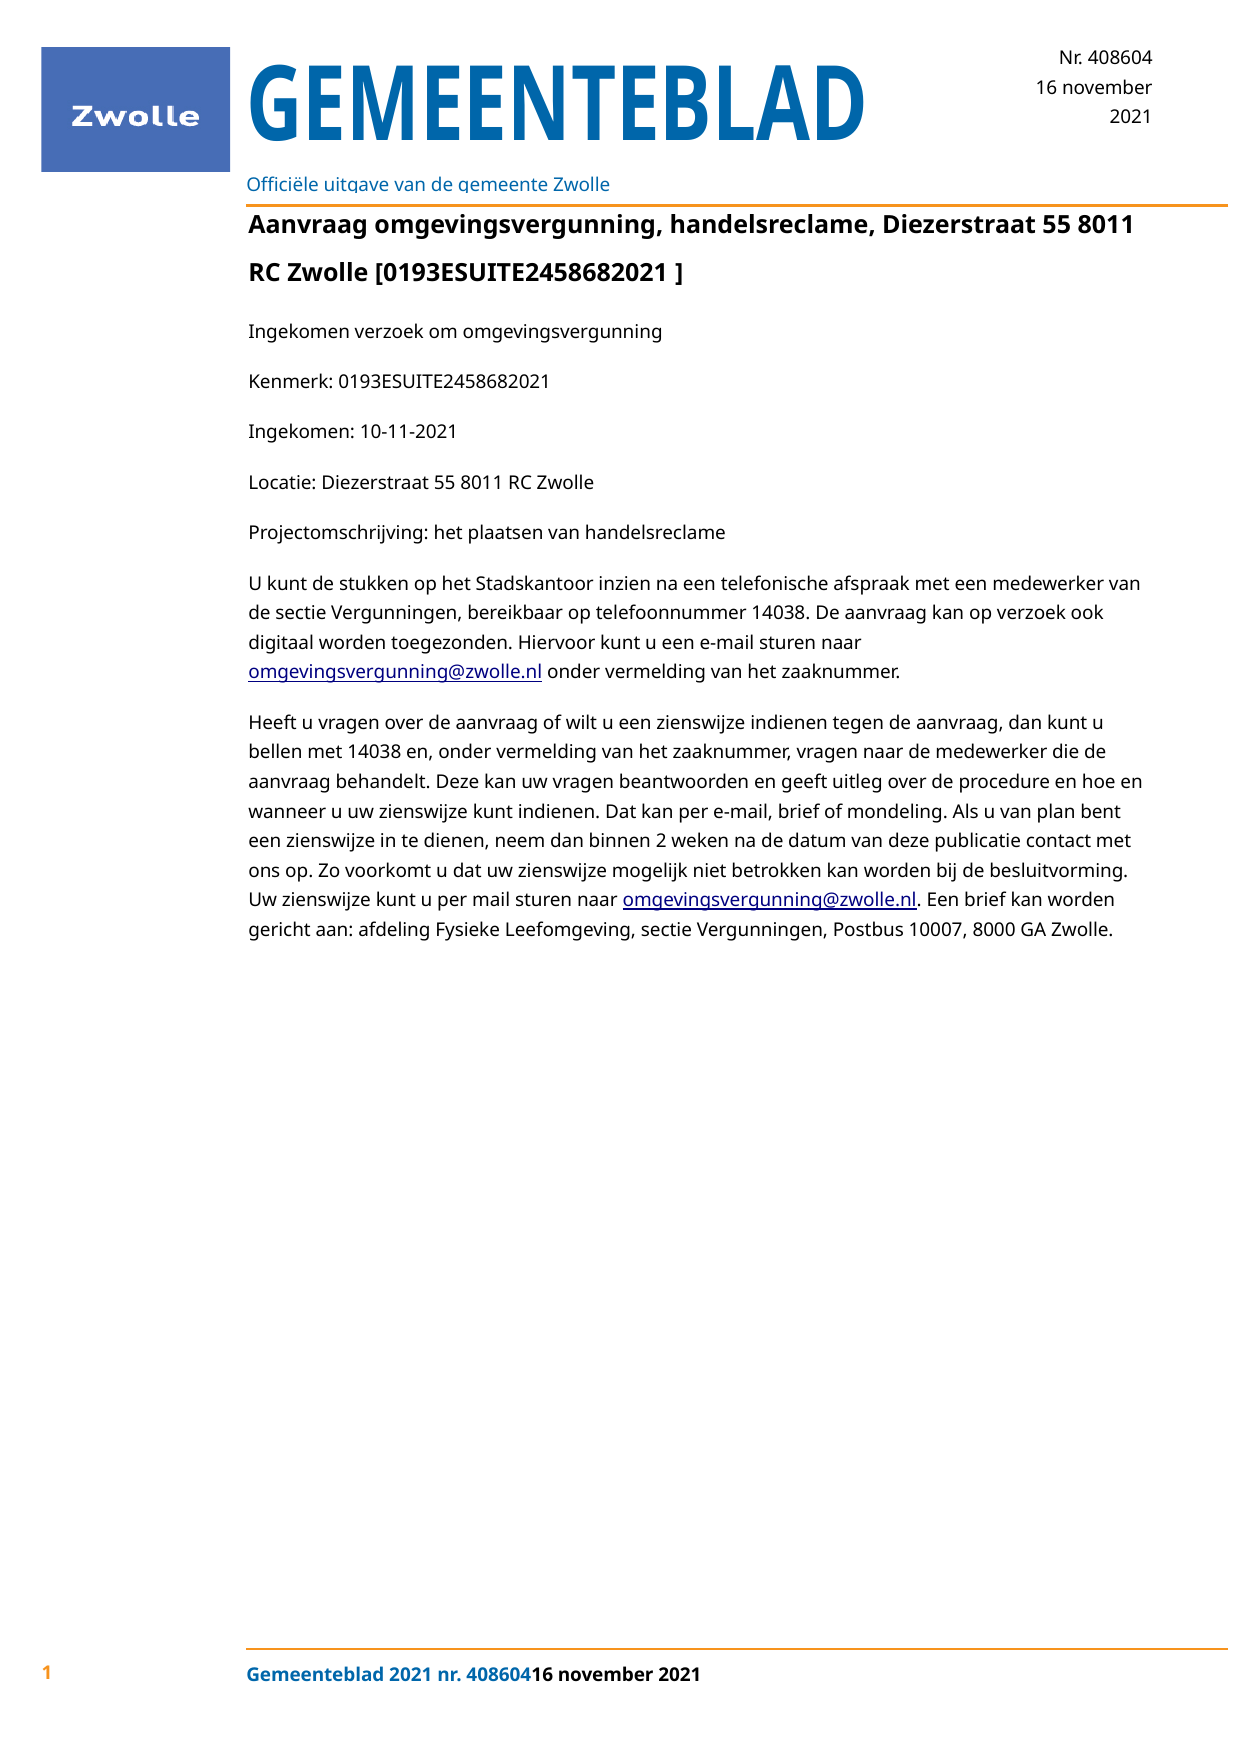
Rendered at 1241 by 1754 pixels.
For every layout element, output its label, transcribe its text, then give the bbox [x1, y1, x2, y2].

text Locatie: Diezerstraat 55 8011 RC Zwolle [248, 469, 1152, 495]
picture [41, 47, 231, 172]
text Heeft u vragen over de aanvraag of wilt u een zienswijze indienen tegen de aanvraag, dan kunt u bellen met 14038 en, onder vermelding van het zaaknummer, vragen naar de medewerker die de aanvraag behandelt. Deze kan uw vragen beantwoorden en geeft uitleg over de procedure en hoe en wanneer u uw zienswijze kunt indienen. Dat kan per e-mail, brief of mondeling. Als u van plan bent een zienswijze in te dienen, neem dan binnen 2 weken na de datum van deze publicatie contact met ons op. Zo voorkomt u dat uw zienswijze mogelijk niet betrokken kan worden bij de besluitvorming. Uw zienswijze kunt u per mail sturen naar omgevingsvergunning@zwolle.nl. Een brief kan worden gericht aan: afdeling Fysieke Leefomgeving, sectie Vergunningen, Postbus 10007, 8000 GA Zwolle. [248, 709, 1152, 942]
text Kenmerk: 0193ESUITE2458682021 [248, 368, 1152, 394]
text Ingekomen verzoek om omgevingsvergunning [248, 318, 1152, 344]
text Projectomschrijving: het plaatsen van handelsreclame [248, 519, 1152, 545]
text U kunt de stukken op het Stadskantoor inzien na een telefonische afspraak met een medewerker van de sectie Vergunningen, bereikbaar op telefoonnummer 14038. De aanvraag kan op verzoek ook digitaal worden toegezonden. Hiervoor kunt u een e-mail sturen naar omgevingsvergunning@zwolle.nl onder vermelding van het zaaknummer. [248, 570, 1152, 684]
text Ingekomen: 10-11-2021 [248, 419, 1152, 444]
text Aanvraag omgevingsvergunning, handelsreclame, Diezerstraat 55 8011 RC Zwolle [0193ESUITE2458682021 ] [248, 207, 1152, 288]
